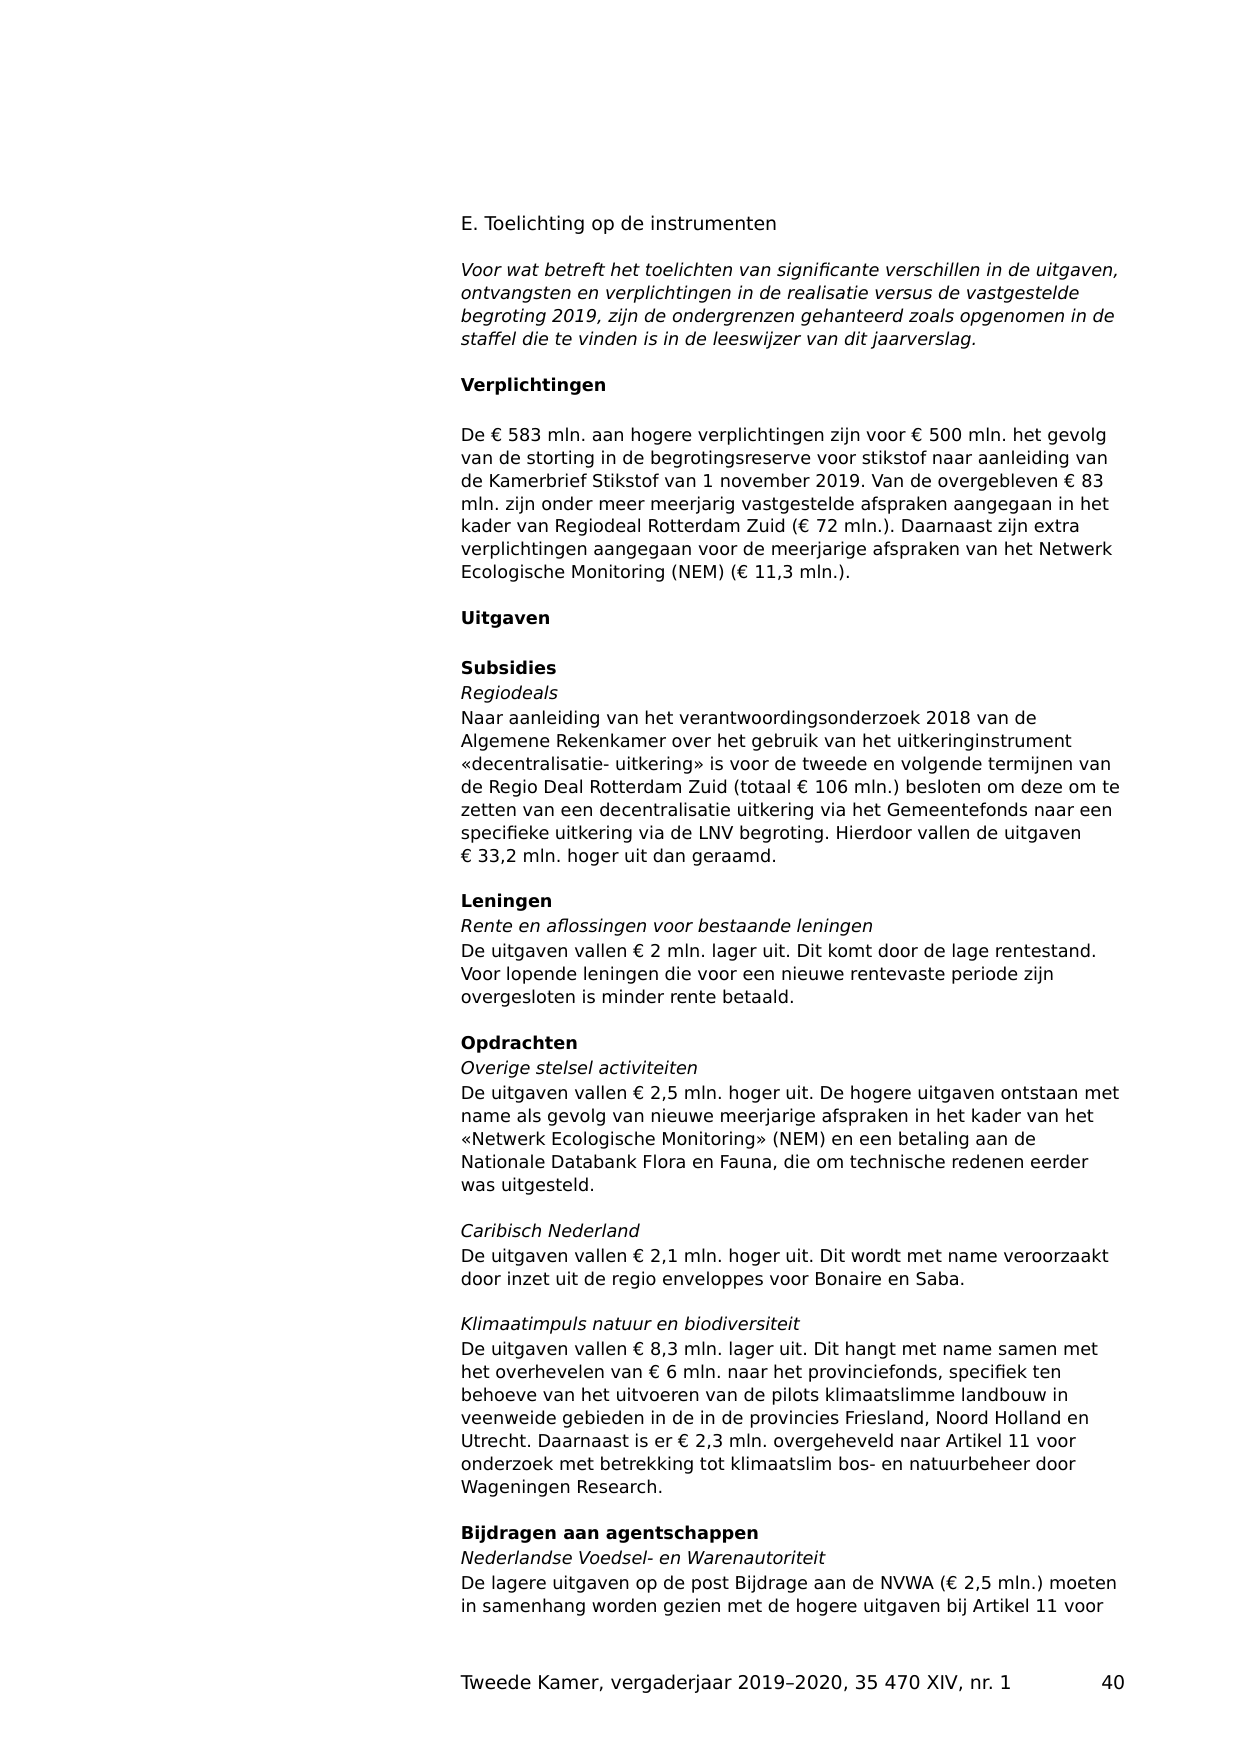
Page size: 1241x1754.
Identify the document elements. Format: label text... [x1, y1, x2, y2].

text Opdrachten [461, 1031, 1125, 1054]
text Leningen [461, 889, 1125, 912]
text De uitgaven vallen € 2 mln. lager uit. Dit komt door de lage rentestand. Voor lopende leningen die voor een nieuwe rentevaste periode zijn overgesloten is minder rente betaald. [461, 939, 1125, 1008]
text Verplichtingen [461, 373, 1125, 396]
text Regiodeals [461, 681, 1125, 704]
text Naar aanleiding van het verantwoordingsonderzoek 2018 van de Algemene Rekenkamer over het gebruik van het uitkeringinstrument «decentralisatie- uitkering» is voor de tweede en volgende termijnen van de Regio Deal Rotterdam Zuid (totaal € 106 mln.) besloten om deze om te zetten van een decentralisatie uitkering via het Gemeentefonds naar een specifieke uitkering via de LNV begroting. Hierdoor vallen de uitgaven € 33,2 mln. hoger uit dan geraamd. [461, 706, 1125, 867]
text Caribisch Nederland [461, 1219, 1125, 1242]
text Voor wat betreft het toelichten van significante verschillen in de uitgaven, ontvangsten en verplichtingen in de realisatie versus de vastgestelde begroting 2019, zijn de ondergrenzen gehanteerd zoals opgenomen in de staffel die te vinden is in de leeswijzer van dit jaarverslag. [461, 258, 1125, 350]
text Uitgaven [461, 606, 1125, 629]
text Subsidies [461, 656, 1125, 679]
text De uitgaven vallen € 2,1 mln. hoger uit. Dit wordt met name veroorzaakt door inzet uit de regio enveloppes voor Bonaire en Saba. [461, 1244, 1125, 1289]
text Bijdragen aan agentschappen [461, 1521, 1125, 1544]
text Rente en aflossingen voor bestaande leningen [461, 914, 1125, 937]
text Klimaatimpuls natuur en biodiversiteit [461, 1312, 1125, 1335]
text De lagere uitgaven op de post Bijdrage aan de NVWA (€ 2,5 mln.) moeten in samenhang worden gezien met de hogere uitgaven bij Artikel 11 voor [461, 1571, 1125, 1617]
text Overige stelsel activiteiten [461, 1056, 1125, 1079]
text De € 583 mln. aan hogere verplichtingen zijn voor € 500 mln. het gevolg van de storting in de begrotingsreserve voor stikstof naar aanleiding van de Kamerbrief Stikstof van 1 november 2019. Van de overgebleven € 83 mln. zijn onder meer meerjarig vastgestelde afspraken aangegaan in het kader van Regiodeal Rotterdam Zuid (€ 72 mln.). Daarnaast zijn extra verplichtingen aangegaan voor de meerjarige afspraken van het Netwerk Ecologische Monitoring (NEM) (€ 11,3 mln.). [461, 423, 1125, 583]
title E. Toelichting op de instrumenten [461, 213, 1125, 235]
text Nederlandse Voedsel- en Warenautoriteit [461, 1546, 1125, 1569]
text De uitgaven vallen € 2,5 mln. hoger uit. De hogere uitgaven ontstaan met name als gevolg van nieuwe meerjarige afspraken in het kader van het «Netwerk Ecologische Monitoring» (NEM) en een betaling aan de Nationale Databank Flora en Fauna, die om technische redenen eerder was uitgesteld. [461, 1081, 1125, 1196]
text De uitgaven vallen € 8,3 mln. lager uit. Dit hangt met name samen met het overhevelen van € 6 mln. naar het provinciefonds, specifiek ten behoeve van het uitvoeren van de pilots klimaatslimme landbouw in veenweide gebieden in de in de provincies Friesland, Noord Holland en Utrecht. Daarnaast is er € 2,3 mln. overgeheveld naar Artikel 11 voor onderzoek met betrekking tot klimaatslim bos- en natuurbeheer door Wageningen Research. [461, 1337, 1125, 1498]
